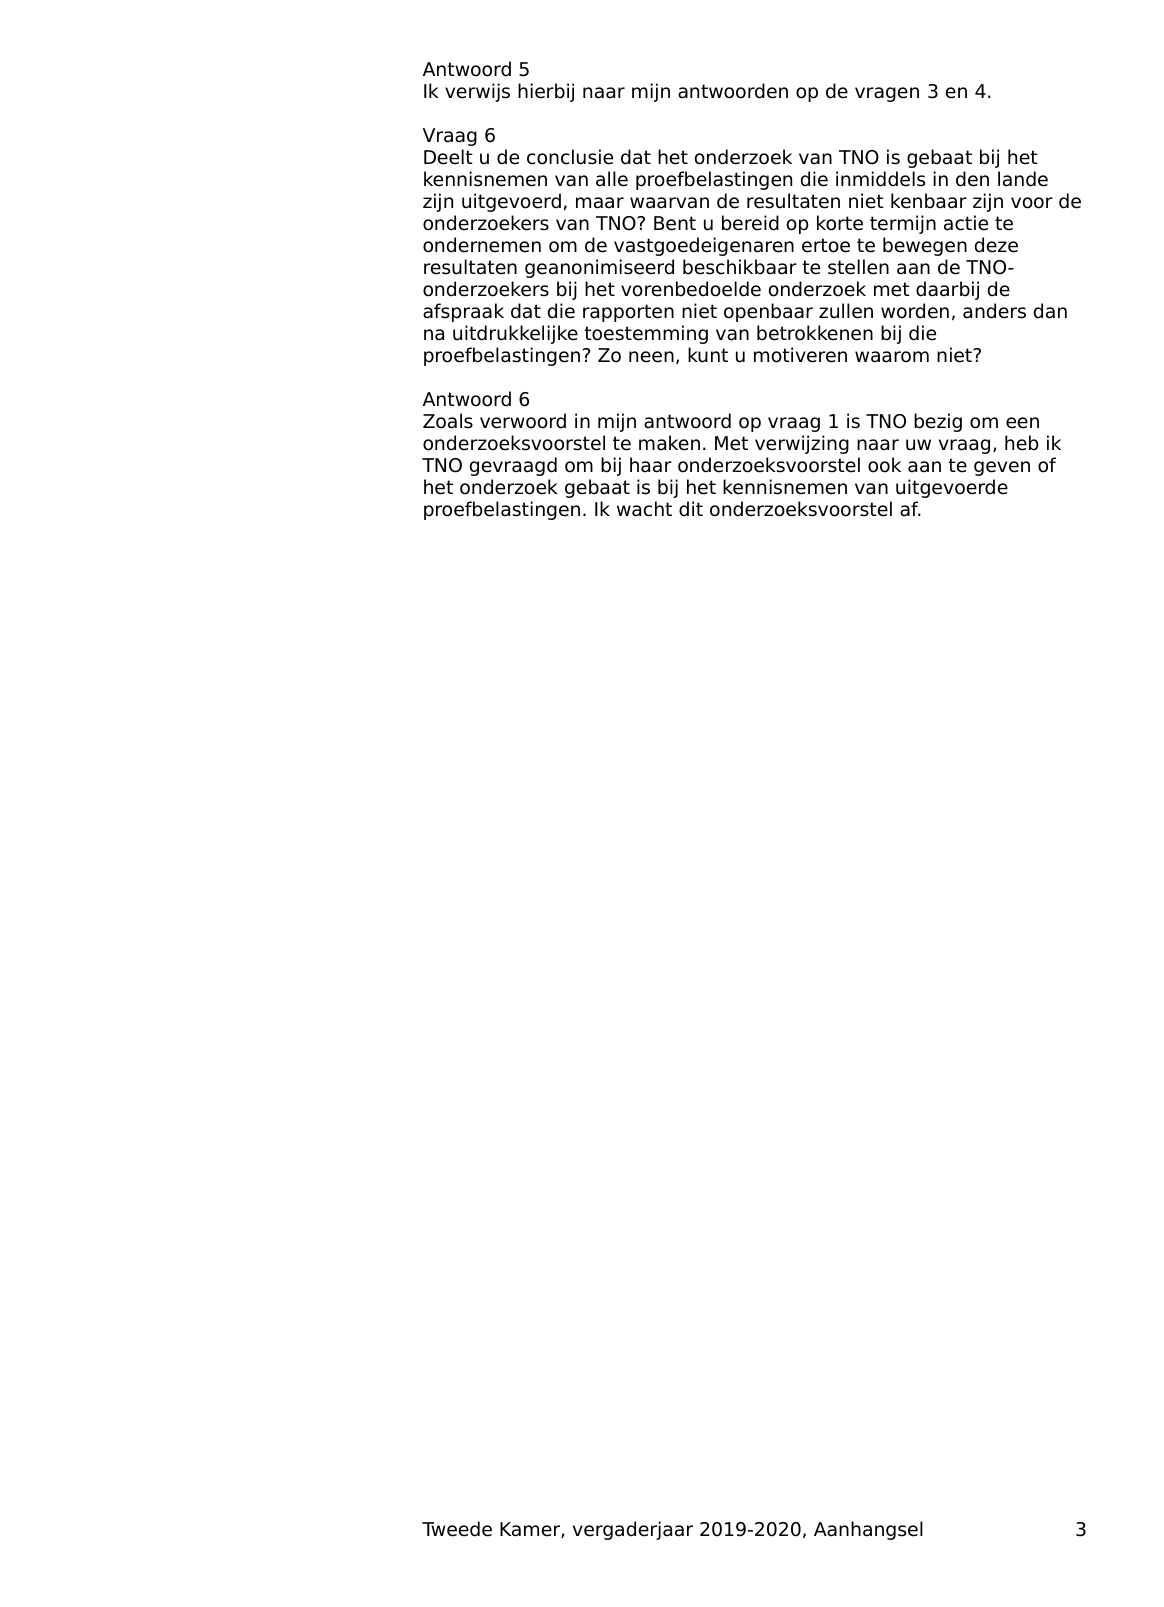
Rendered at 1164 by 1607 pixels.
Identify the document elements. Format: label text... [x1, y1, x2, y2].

text Ik verwijs hierbij naar mijn antwoorden op de vragen 3 en 4. [422, 81, 1087, 103]
text Zoals verwoord in mijn antwoord op vraag 1 is TNO bezig om een onderzoeksvoorstel te maken. Met verwijzing naar uw vraag, heb ik TNO gevraagd om bij haar onderzoeksvoorstel ook aan te geven of het onderzoek gebaat is bij het kennisnemen van uitgevoerde proefbelastingen. Ik wacht dit onderzoeksvoorstel af. [422, 411, 1087, 521]
text Antwoord 5 [422, 59, 1087, 81]
text Deelt u de conclusie dat het onderzoek van TNO is gebaat bij het kennisnemen van alle proefbelastingen die inmiddels in den lande zijn uitgevoerd, maar waarvan de resultaten niet kenbaar zijn voor de onderzoekers van TNO? Bent u bereid op korte termijn actie te ondernemen om de vastgoedeigenaren ertoe te bewegen deze resultaten geanonimiseerd beschikbaar te stellen aan de TNO-onderzoekers bij het vorenbedoelde onderzoek met daarbij de afspraak dat die rapporten niet openbaar zullen worden, anders dan na uitdrukkelijke toestemming van betrokkenen bij die proefbelastingen? Zo neen, kunt u motiveren waarom niet? [422, 147, 1087, 367]
text Vraag 6 [422, 125, 1087, 147]
text Antwoord 6 [422, 389, 1087, 411]
